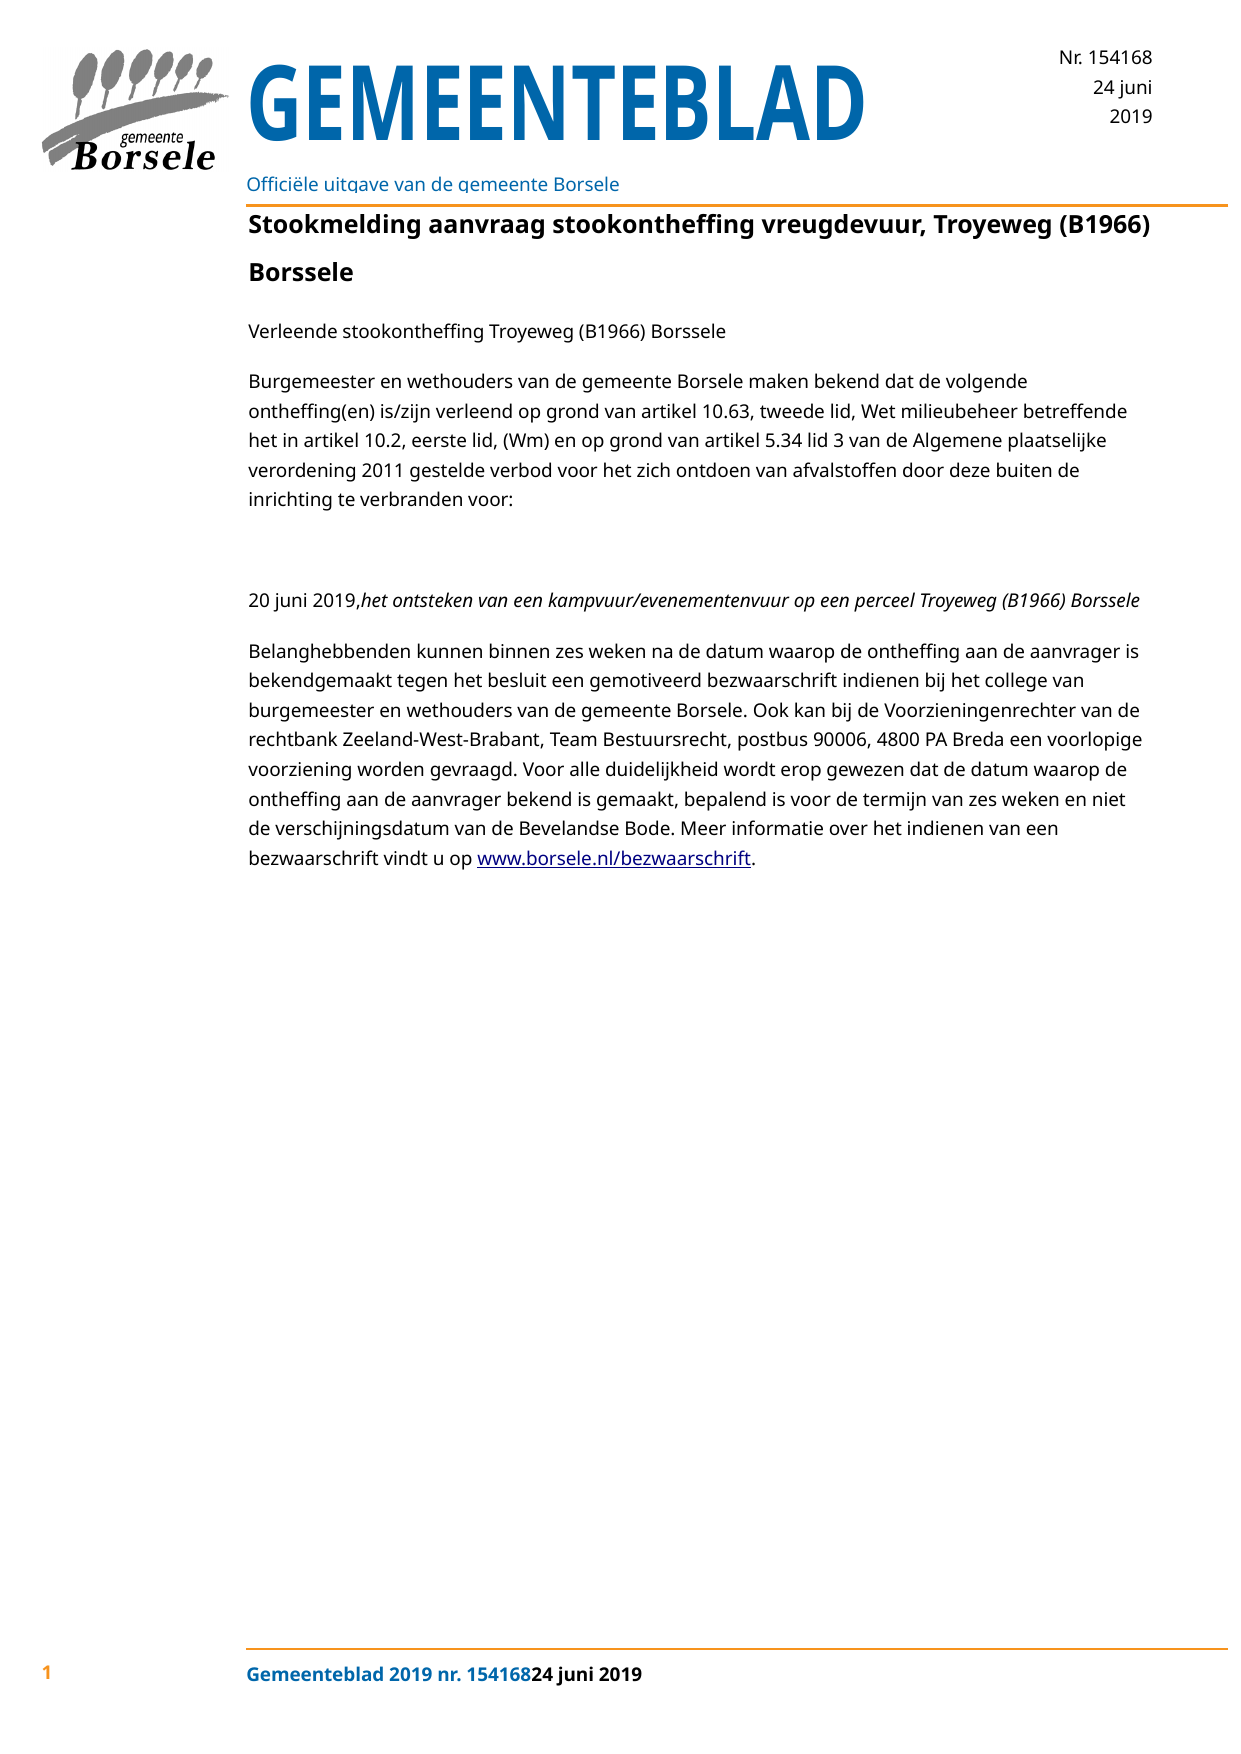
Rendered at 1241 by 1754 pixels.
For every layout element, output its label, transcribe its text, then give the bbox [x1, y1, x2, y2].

text 20 juni 2019,het ontsteken van een kampvuur/evenementenvuur op een perceel Troyeweg (B1966) Borssele [248, 587, 1152, 613]
text Verleende stookontheffing Troyeweg (B1966) Borssele [248, 318, 1152, 344]
text Belanghebbenden kunnen binnen zes weken na de datum waarop de ontheffing aan de aanvrager is bekendgemaakt tegen het besluit een gemotiveerd bezwaarschrift indienen bij het college van burgemeester en wethouders van de gemeente Borsele. Ook kan bij de Voorzieningenrechter van de rechtbank Zeeland-West-Brabant, Team Bestuursrecht, postbus 90006, 4800 PA Breda een voorlopige voorziening worden gevraagd. Voor alle duidelijkheid wordt erop gewezen dat de datum waarop de ontheffing aan de aanvrager bekend is gemaakt, bepalend is voor de termijn van zes weken en niet de verschijningsdatum van de Bevelandse Bode. Meer informatie over het indienen van een bezwaarschrift vindt u op www.borsele.nl/bezwaarschrift. [248, 638, 1152, 871]
text Burgemeester en wethouders van de gemeente Borsele maken bekend dat de volgende ontheffing(en) is/zijn verleend op grond van artikel 10.63, tweede lid, Wet milieubeheer betreffende het in artikel 10.2, eerste lid, (Wm) en op grond van artikel 5.34 lid 3 van de Algemene plaatselijke verordening 2011 gestelde verbod voor het zich ontdoen van afvalstoffen door deze buiten de inrichting te verbranden voor: [248, 368, 1152, 512]
text Stookmelding aanvraag stookontheffing vreugdevuur, Troyeweg (B1966) Borssele [248, 207, 1152, 288]
picture [41, 47, 231, 172]
